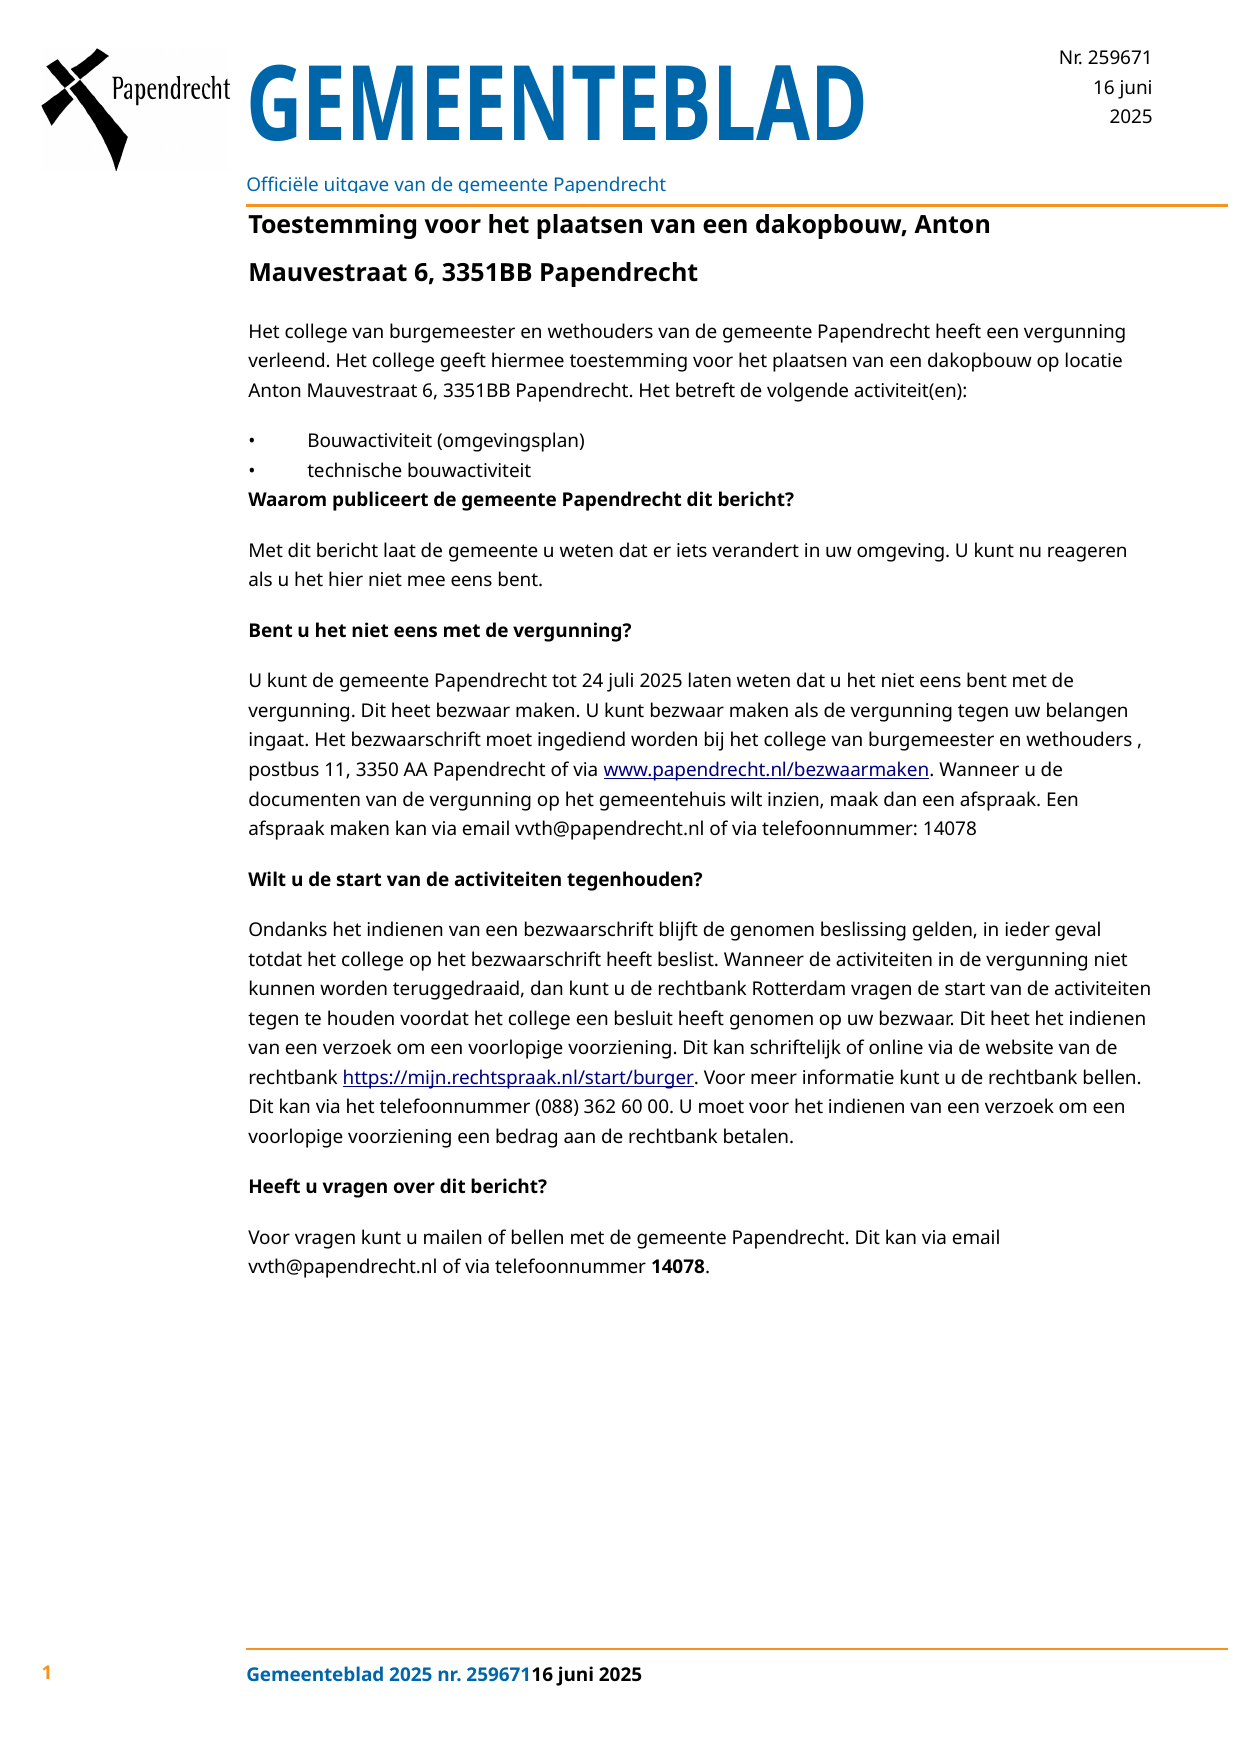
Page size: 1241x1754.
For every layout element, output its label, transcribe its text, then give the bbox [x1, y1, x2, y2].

text Bent u het niet eens met de vergunning? [248, 617, 1152, 643]
text Het college van burgemeester en wethouders van de gemeente Papendrecht heeft een vergunning verleend. Het college geeft hiermee toestemming voor het plaatsen van een dakopbouw op locatie Anton Mauvestraat 6, 3351BB Papendrecht. Het betreft de volgende activiteit(en): [248, 318, 1152, 403]
text Heeft u vragen over dit bericht? [248, 1174, 1152, 1199]
text Met dit bericht laat de gemeente u weten dat er iets verandert in uw omgeving. U kunt nu reageren als u het hier niet mee eens bent. [248, 537, 1152, 592]
text U kunt de gemeente Papendrecht tot 24 juli 2025 laten weten dat u het niet eens bent met de vergunning. Dit heet bezwaar maken. U kunt bezwaar maken als de vergunning tegen uw belangen ingaat. Het bezwaarschrift moet ingediend worden bij het college van burgemeester en wethouders , postbus 11, 3350 AA Papendrecht of via www.papendrecht.nl/bezwaarmaken. Wanneer u de documenten van de vergunning op het gemeentehuis wilt inzien, maak dan een afspraak. Een afspraak maken kan via email vvth@papendrecht.nl of via telefoonnummer: 14078 [248, 667, 1152, 841]
text Toestemming voor het plaatsen van een dakopbouw, Anton Mauvestraat 6, 3351BB Papendrecht [248, 207, 1152, 288]
list Bouwactiviteit (omgevingsplan) [248, 427, 1152, 453]
text Voor vragen kunt u mailen of bellen met de gemeente Papendrecht. Dit kan via email vvth@papendrecht.nl of via telefoonnummer 14078. [248, 1224, 1152, 1279]
text Ondanks het indienen van een bezwaarschrift blijft de genomen beslissing gelden, in ieder geval totdat het college op het bezwaarschrift heeft beslist. Wanneer de activiteiten in de vergunning niet kunnen worden teruggedraaid, dan kunt u de rechtbank Rotterdam vragen de start van de activiteiten tegen te houden voordat het college een besluit heeft genomen op uw bezwaar. Dit heet het indienen van een verzoek om een voorlopige voorziening. Dit kan schriftelijk of online via de website van de rechtbank https://mijn.rechtspraak.nl/start/burger. Voor meer informatie kunt u de rechtbank bellen. Dit kan via het telefoonnummer (088) 362 60 00. U moet voor het indienen van een verzoek om een voorlopige voorziening een bedrag aan de rechtbank betalen. [248, 916, 1152, 1149]
text Wilt u de start van de activiteiten tegenhouden? [248, 866, 1152, 892]
picture [41, 47, 231, 172]
text Waarom publiceert de gemeente Papendrecht dit bericht? [248, 487, 1152, 512]
list technische bouwactiviteit [248, 457, 1152, 483]
